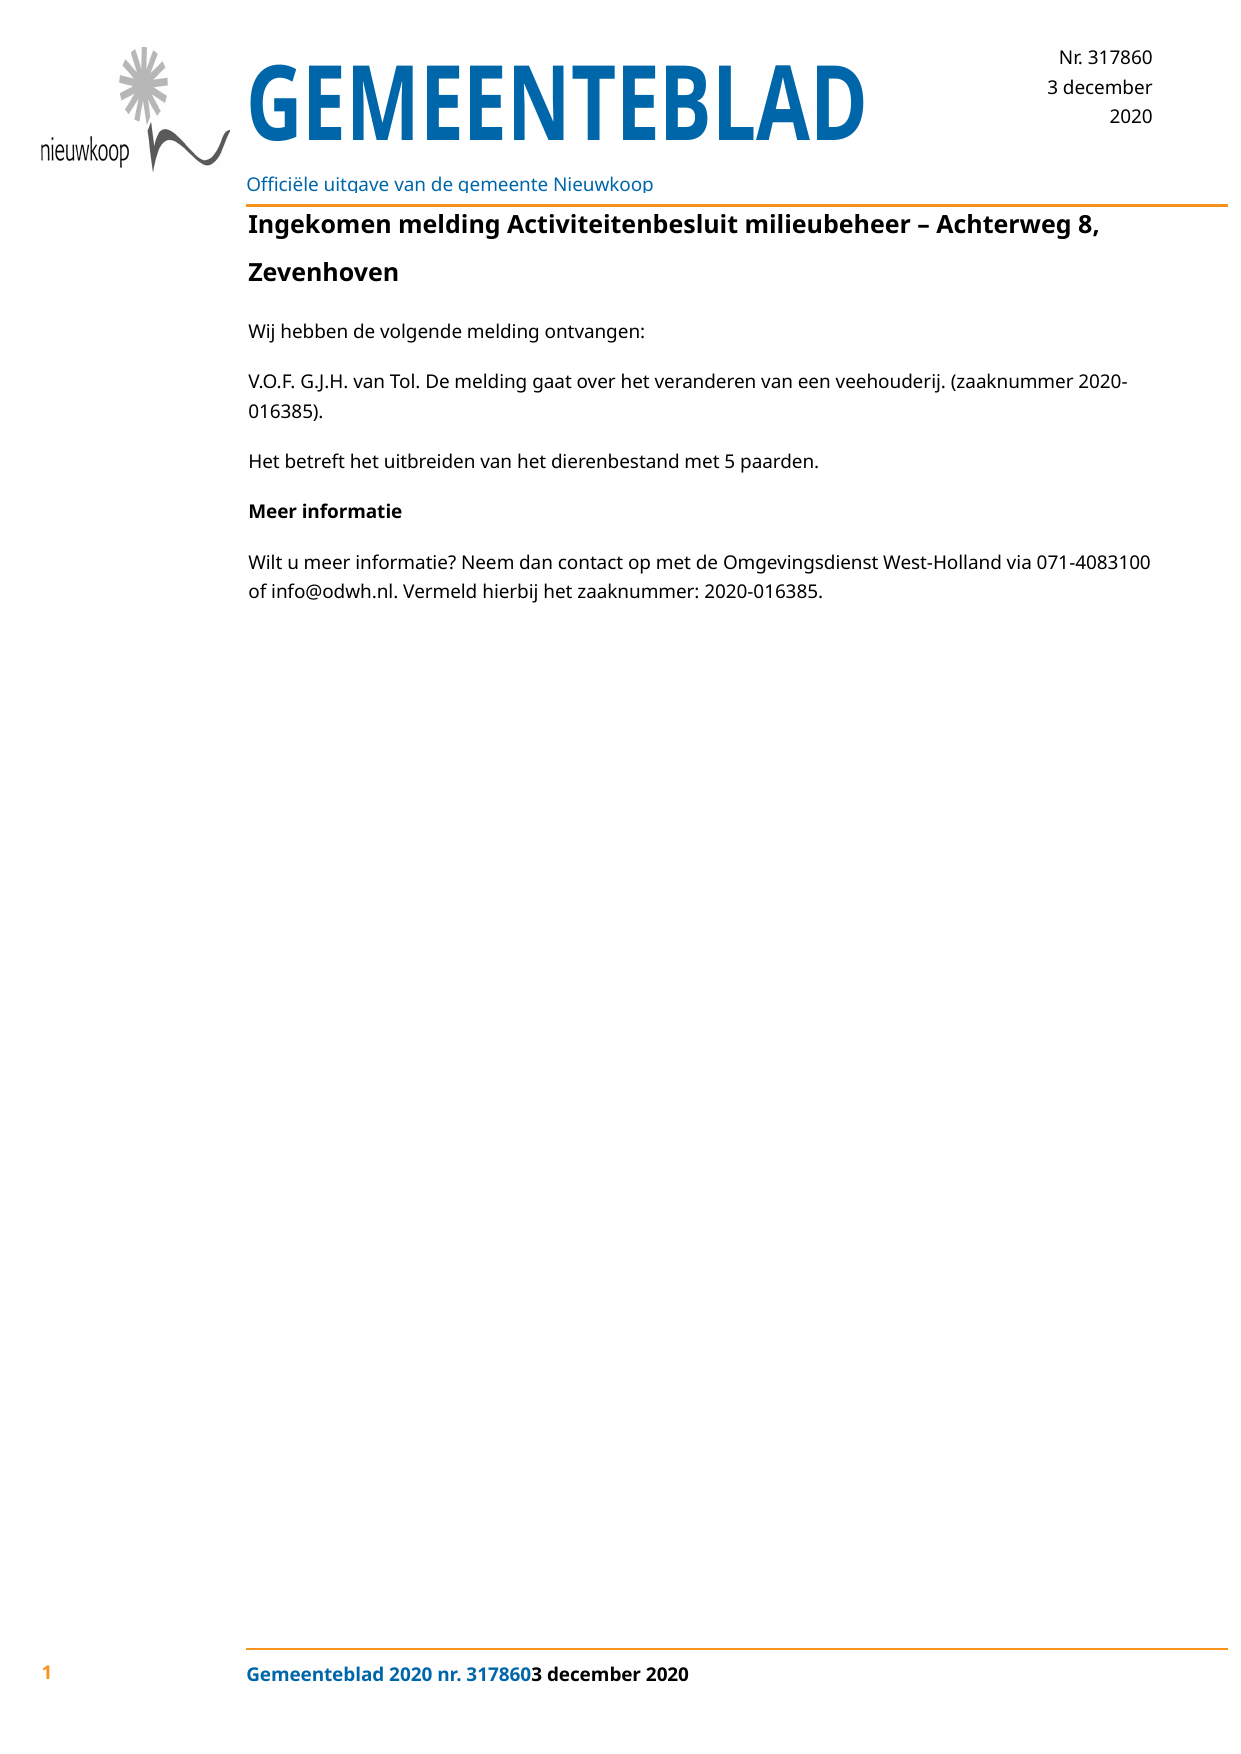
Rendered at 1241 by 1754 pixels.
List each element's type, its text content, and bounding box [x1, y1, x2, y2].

text V.O.F. G.J.H. van Tol. De melding gaat over het veranderen van een veehouderij. (zaaknummer 2020-016385). [248, 368, 1152, 424]
text Meer informatie [248, 499, 1152, 524]
picture [41, 47, 231, 172]
text Wij hebben de volgende melding ontvangen: [248, 318, 1152, 344]
text Het betreft het uitbreiden van het dierenbestand met 5 paarden. [248, 448, 1152, 474]
text Wilt u meer informatie? Neem dan contact op met de Omgevingsdienst West-Holland via 071‑4083100 of info@odwh.nl. Vermeld hierbij het zaaknummer: 2020-016385. [248, 549, 1152, 604]
text Ingekomen melding Activiteitenbesluit milieubeheer – Achterweg 8, Zevenhoven [248, 207, 1152, 288]
